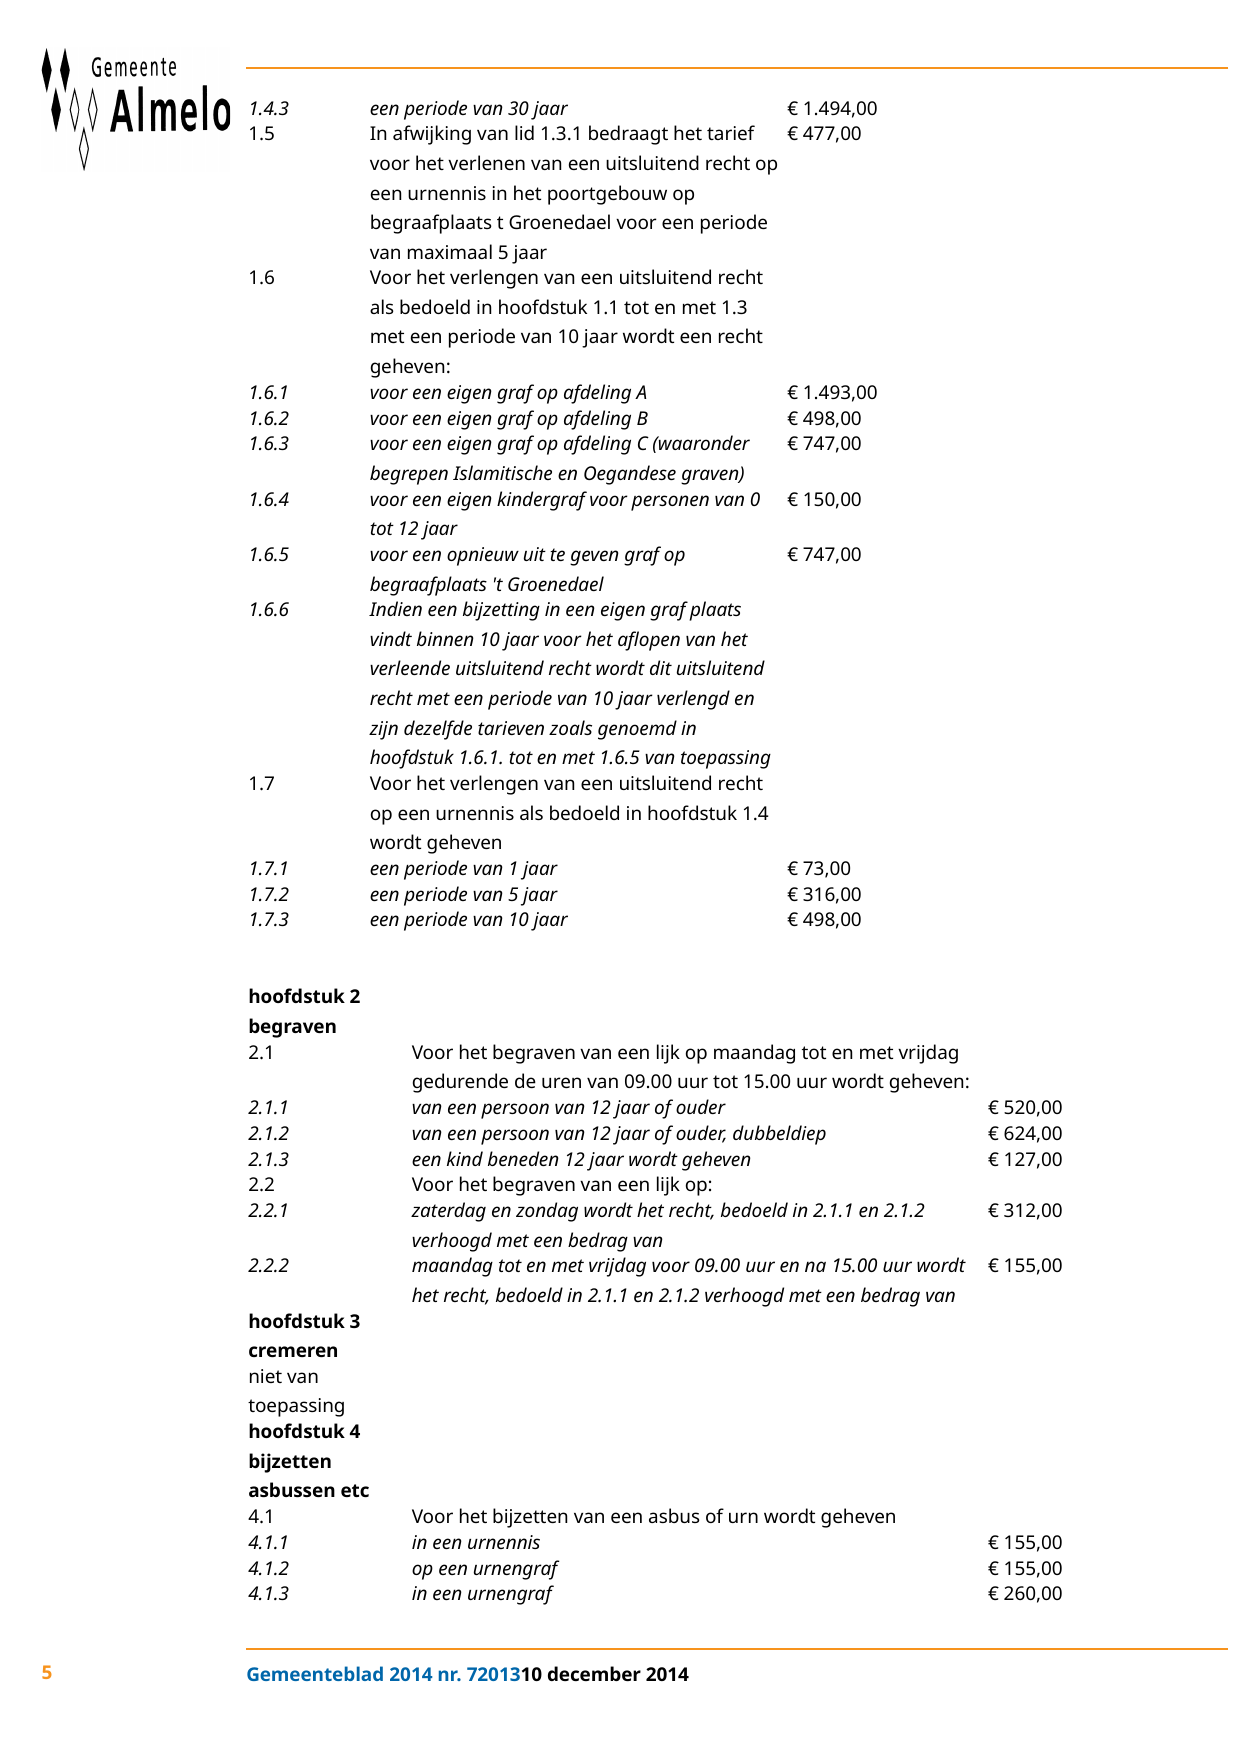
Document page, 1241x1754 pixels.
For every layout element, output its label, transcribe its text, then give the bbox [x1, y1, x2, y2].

table_cell 2.2.1 [248, 1197, 412, 1252]
table_cell 1.7 [248, 770, 369, 855]
table_cell 1.6.6 [248, 596, 369, 770]
table_cell € 312,00 [988, 1197, 1152, 1252]
table_cell € 1.494,00 [787, 95, 908, 121]
table_cell 1.6.2 [248, 405, 369, 431]
table_cell 4.1 [248, 1503, 412, 1529]
table_cell in een urnennis [412, 1529, 988, 1555]
table_cell [787, 770, 908, 855]
table_header [412, 984, 988, 1039]
table_cell In afwijking van lid 1.3.1 bedraagt het tarief voor het verlenen van een uitsluitend recht op een urnennis in het poortgebouw op begraafplaats t Groenedael voor een periode van maximaal 5 jaar [370, 121, 787, 264]
table_cell een periode van 30 jaar [370, 95, 787, 121]
table_cell 1.5 [248, 121, 369, 264]
table_cell 4.1.2 [248, 1555, 412, 1581]
table_cell € 150,00 [787, 486, 908, 541]
table_header hoofdstuk 2 begraven [248, 984, 412, 1039]
table_cell € 477,00 [787, 121, 908, 264]
table_cell 1.6 [248, 265, 369, 379]
table_cell € 624,00 [988, 1120, 1152, 1146]
table_cell € 498,00 [787, 405, 908, 431]
table_cell 2.1.1 [248, 1094, 412, 1120]
table_cell 1.6.5 [248, 541, 369, 596]
table_cell € 520,00 [988, 1094, 1152, 1120]
table_cell voor een eigen graf op afdeling B [370, 405, 787, 431]
table_cell 2.2.2 [248, 1253, 412, 1308]
table_cell een periode van 10 jaar [370, 906, 787, 932]
table_cell Voor het verlengen van een uitsluitend recht als bedoeld in hoofdstuk 1.1 tot en met 1.3 met een periode van 10 jaar wordt een recht geheven: [370, 265, 787, 379]
table_cell [412, 1419, 988, 1503]
table_cell voor een eigen graf op afdeling C (waaronder begrepen Islamitische en Oegandese graven) [370, 431, 787, 486]
table_cell € 1.493,00 [787, 379, 908, 405]
table_cell maandag tot en met vrijdag voor 09.00 uur en na 15.00 uur wordt het recht, bedoeld in 2.1.1 en 2.1.2 verhoogd met een bedrag van [412, 1253, 988, 1308]
table_cell 2.1.2 [248, 1120, 412, 1146]
table_cell een kind beneden 12 jaar wordt geheven [412, 1146, 988, 1171]
table_cell Voor het verlengen van een uitsluitend recht op een urnennis als bedoeld in hoofdstuk 1.4 wordt geheven [370, 770, 787, 855]
table_cell op een urnengraf [412, 1555, 988, 1581]
table_cell [787, 265, 908, 379]
table_cell van een persoon van 12 jaar of ouder, dubbeldiep [412, 1120, 988, 1146]
table_cell zaterdag en zondag wordt het recht, bedoeld in 2.1.1 en 2.1.2 verhoogd met een bedrag van [412, 1197, 988, 1252]
table_cell € 155,00 [988, 1555, 1152, 1581]
table_cell 1.6.1 [248, 379, 369, 405]
table_cell € 155,00 [988, 1529, 1152, 1555]
table_cell 1.4.3 [248, 95, 369, 121]
table_cell 1.7.2 [248, 881, 369, 906]
table_cell [412, 1308, 988, 1363]
table_cell niet van toepassing [248, 1363, 412, 1418]
table_cell Indien een bijzetting in een eigen graf plaats vindt binnen 10 jaar voor het aflopen van het verleende uitsluitend recht wordt dit uitsluitend recht met een periode van 10 jaar verlengd en zijn dezelfde tarieven zoals genoemd in hoofdstuk 1.6.1. tot en met 1.6.5 van toepassing [370, 596, 787, 770]
table_cell voor een eigen kindergraf voor personen van 0 tot 12 jaar [370, 486, 787, 541]
table_cell Voor het begraven van een lijk op: [412, 1171, 988, 1197]
table_cell voor een eigen graf op afdeling A [370, 379, 787, 405]
table_cell € 73,00 [787, 855, 908, 881]
table_cell 1.7.1 [248, 855, 369, 881]
table_cell 2.1.3 [248, 1146, 412, 1171]
table_cell [787, 596, 908, 770]
table_cell hoofdstuk 4 bijzetten asbussen etc [248, 1419, 412, 1503]
table_cell een periode van 1 jaar [370, 855, 787, 881]
table_cell Voor het bijzetten van een asbus of urn wordt geheven [412, 1503, 988, 1529]
table_cell voor een opnieuw uit te geven graf op begraafplaats 't Groenedael [370, 541, 787, 596]
table_cell € 316,00 [787, 881, 908, 906]
table_cell een periode van 5 jaar [370, 881, 787, 906]
table_cell [988, 1039, 1152, 1094]
table_cell € 155,00 [988, 1253, 1152, 1308]
picture [41, 47, 231, 172]
table_cell van een persoon van 12 jaar of ouder [412, 1094, 988, 1120]
table_cell [988, 1171, 1152, 1197]
table_cell € 260,00 [988, 1581, 1152, 1606]
table_cell 2.1 [248, 1039, 412, 1094]
table_cell 1.6.3 [248, 431, 369, 486]
table_cell € 747,00 [787, 541, 908, 596]
table_cell 4.1.3 [248, 1581, 412, 1606]
table_cell 1.7.3 [248, 906, 369, 932]
table_cell € 498,00 [787, 906, 908, 932]
table_cell € 747,00 [787, 431, 908, 486]
table_cell hoofdstuk 3 cremeren [248, 1308, 412, 1363]
table_cell € 127,00 [988, 1146, 1152, 1171]
table_cell 2.2 [248, 1171, 412, 1197]
table_cell 4.1.1 [248, 1529, 412, 1555]
table_cell Voor het begraven van een lijk op maandag tot en met vrijdag gedurende de uren van 09.00 uur tot 15.00 uur wordt geheven: [412, 1039, 988, 1094]
table_cell [988, 1503, 1152, 1529]
table_cell 1.6.4 [248, 486, 369, 541]
table_cell in een urnengraf [412, 1581, 988, 1606]
table_cell [412, 1363, 988, 1418]
